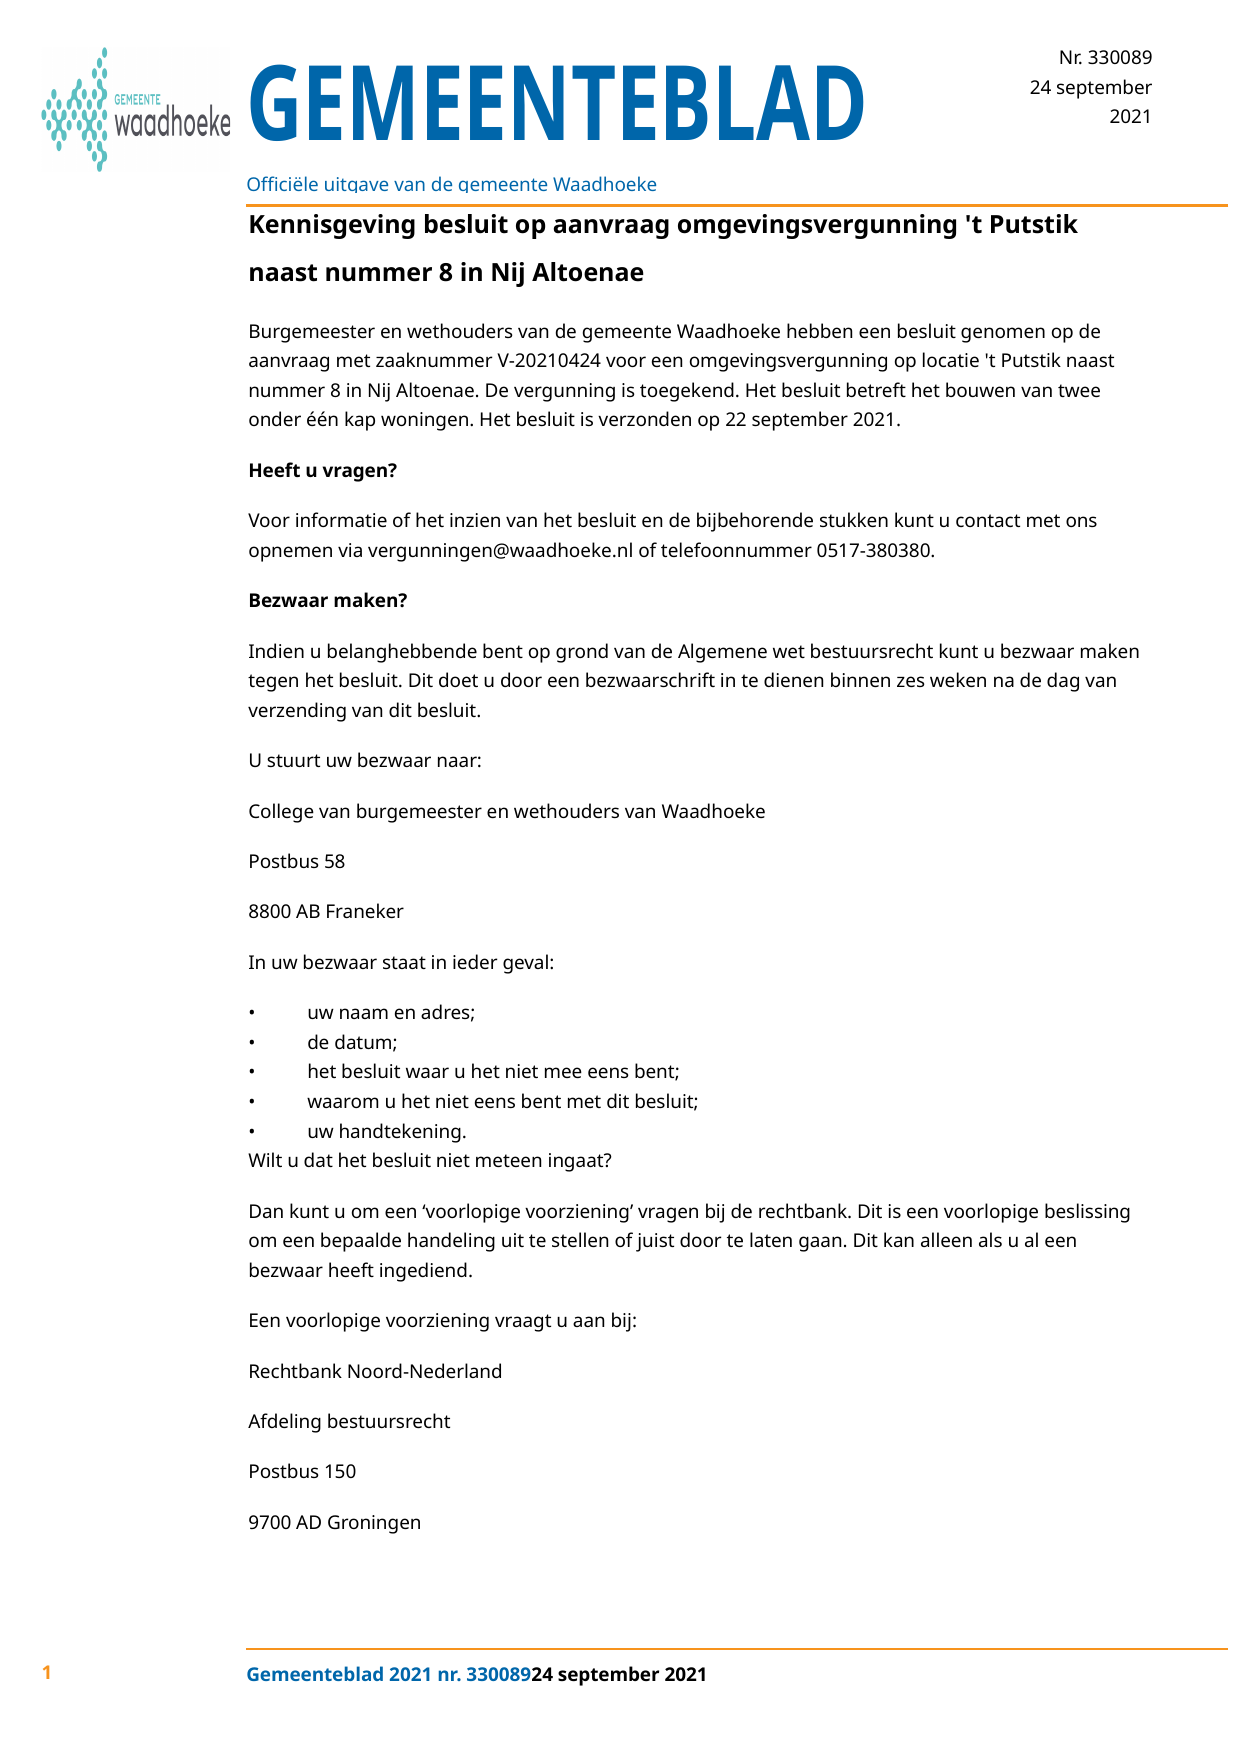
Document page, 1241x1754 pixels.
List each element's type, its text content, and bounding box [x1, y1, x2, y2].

text Bezwaar maken? [248, 587, 1152, 613]
text Rechtbank Noord-Nederland [248, 1358, 1152, 1384]
text Een voorlopige voorziening vraagt u aan bij: [248, 1307, 1152, 1333]
list de datum; [248, 1029, 1152, 1055]
text Indien u belanghebbende bent op grond van de Algemene wet bestuursrecht kunt u bezwaar maken tegen het besluit. Dit doet u door een bezwaarschrift in te dienen binnen zes weken na de dag van verzending van dit besluit. [248, 638, 1152, 723]
text Burgemeester en wethouders van de gemeente Waadhoeke hebben een besluit genomen op de aanvraag met zaaknummer V-20210424 voor een omgevingsvergunning op locatie 't Putstik naast nummer 8 in Nij Altoenae. De vergunning is toegekend. Het besluit betreft het bouwen van twee onder één kap woningen. Het besluit is verzonden op 22 september 2021. [248, 318, 1152, 432]
text Dan kunt u om een ‘voorlopige voorziening’ vragen bij de rechtbank. Dit is een voorlopige beslissing om een bepaalde handeling uit te stellen of juist door te laten gaan. Dit kan alleen als u al een bezwaar heeft ingediend. [248, 1198, 1152, 1283]
text 9700 AD Groningen [248, 1509, 1152, 1535]
text Postbus 58 [248, 848, 1152, 874]
text Afdeling bestuursrecht [248, 1408, 1152, 1434]
list het besluit waar u het niet mee eens bent; [248, 1059, 1152, 1084]
picture [41, 47, 231, 172]
text Wilt u dat het besluit niet meteen ingaat? [248, 1147, 1152, 1173]
text Kennisgeving besluit op aanvraag omgevingsvergunning 't Putstik naast nummer 8 in Nij Altoenae [248, 207, 1152, 288]
list uw handtekening. [248, 1118, 1152, 1144]
text Postbus 150 [248, 1459, 1152, 1484]
text In uw bezwaar staat in ieder geval: [248, 949, 1152, 975]
text U stuurt uw bezwaar naar: [248, 747, 1152, 773]
text College van burgemeester en wethouders van Waadhoeke [248, 798, 1152, 824]
list uw naam en adres; [248, 999, 1152, 1025]
text 8800 AB Franeker [248, 899, 1152, 924]
list waarom u het niet eens bent met dit besluit; [248, 1088, 1152, 1114]
text Heeft u vragen? [248, 457, 1152, 483]
text Voor informatie of het inzien van het besluit en de bijbehorende stukken kunt u contact met ons opnemen via vergunningen@waadhoeke.nl of telefoonnummer 0517-380380. [248, 507, 1152, 563]
